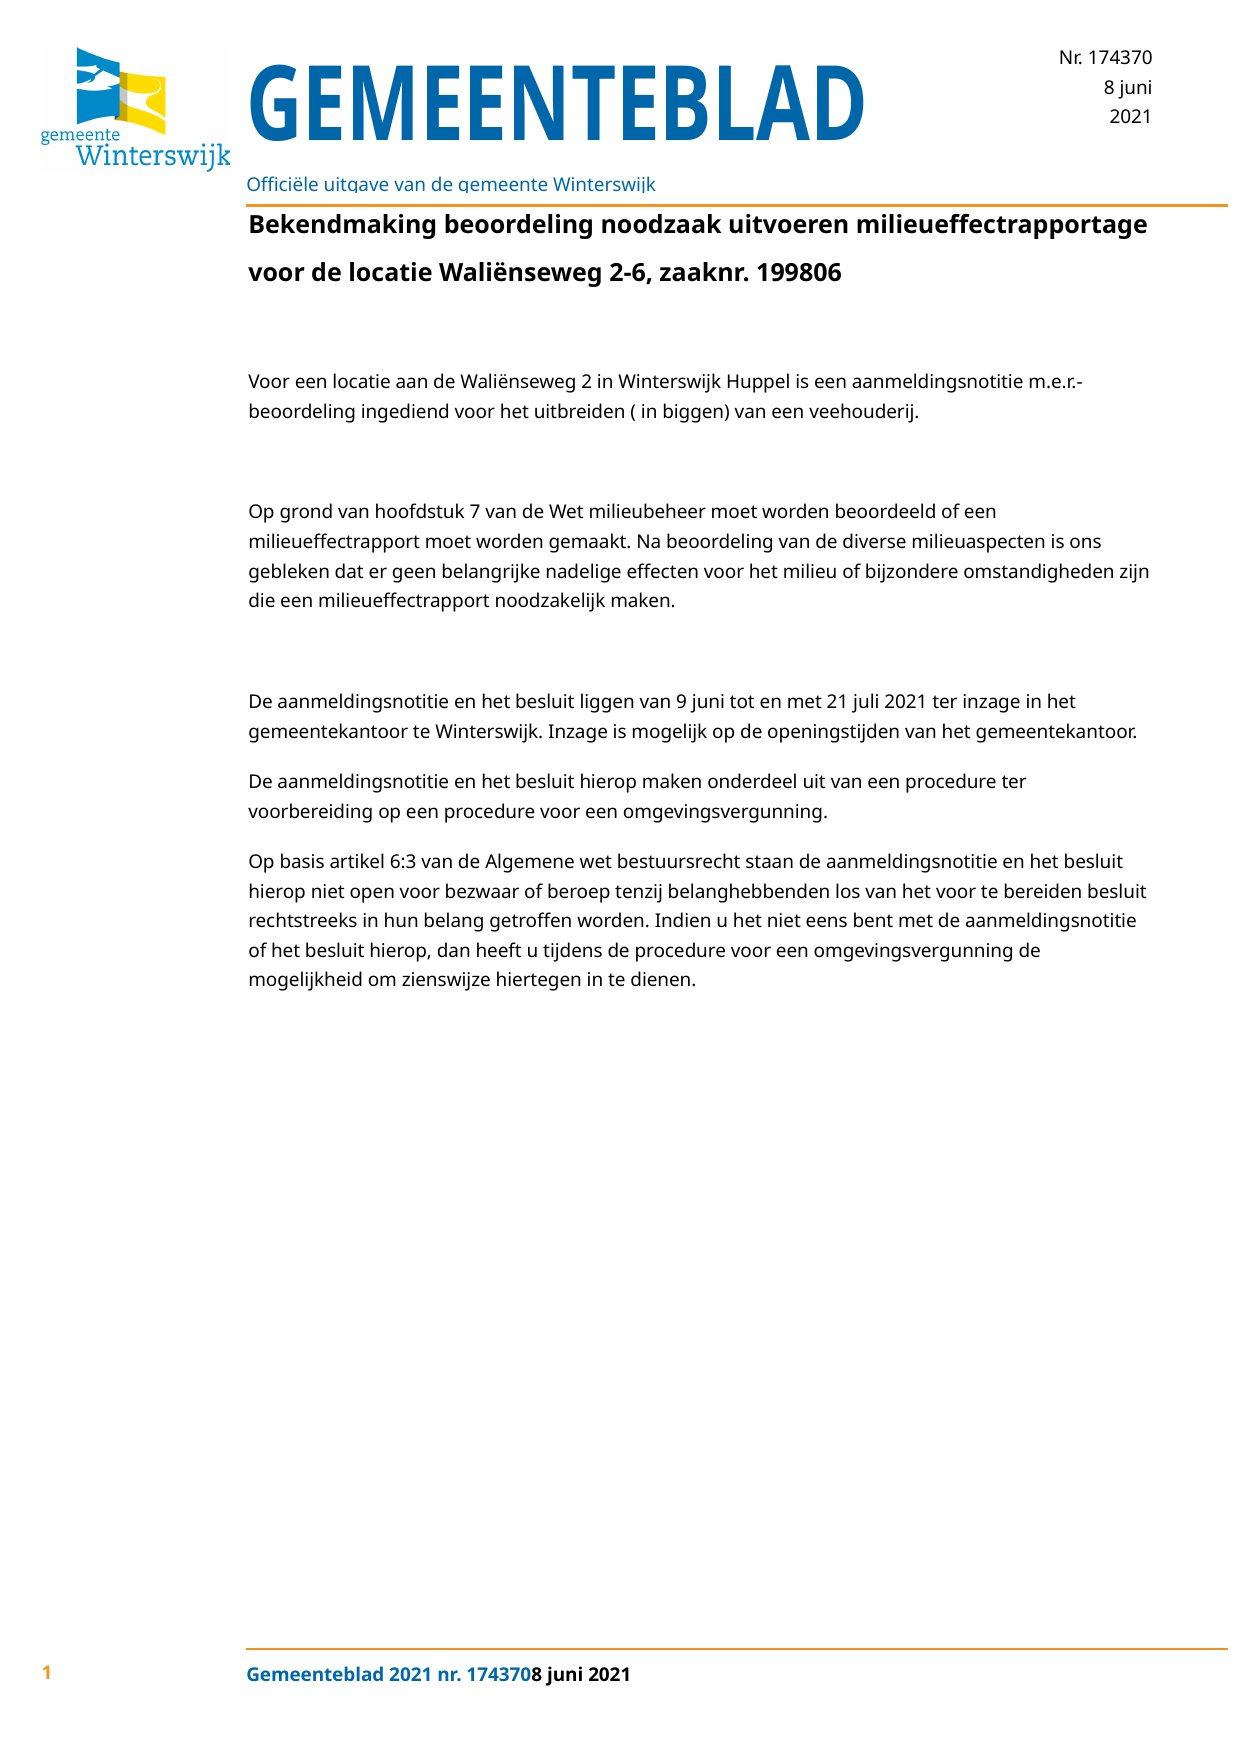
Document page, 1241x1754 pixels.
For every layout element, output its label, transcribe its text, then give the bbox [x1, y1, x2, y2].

picture [225, 153, 231, 162]
text Op grond van hoofdstuk 7 van de Wet milieubeheer moet worden beoordeeld of een milieueffectrapport moet worden gemaakt. Na beoordeling van de diverse milieuaspecten is ons gebleken dat er geen belangrijke nadelige effecten voor het milieu of bijzondere omstandigheden zijn die een milieueffectrapport noodzakelijk maken. [248, 499, 1152, 613]
text Op basis artikel 6:3 van de Algemene wet bestuursrecht staan de aanmeldingsnotitie en het besluit hierop niet open voor bezwaar of beroep tenzij belanghebbenden los van het voor te bereiden besluit rechtstreeks in hun belang getroffen worden. Indien u het niet eens bent met de aanmeldingsnotitie of het besluit hierop, dan heeft u tijdens de procedure voor een omgevingsvergunning de mogelijkheid om zienswijze hiertegen in te dienen. [248, 848, 1152, 992]
text De aanmeldingsnotitie en het besluit liggen van 9 juni tot en met 21 juli 2021 ter inzage in het gemeentekantoor te Winterswijk. Inzage is mogelijk op de openingstijden van het gemeentekantoor. [248, 688, 1152, 744]
picture [41, 47, 231, 172]
text Voor een locatie aan de Waliënseweg 2 in Winterswijk Huppel is een aanmeldingsnotitie m.e.r.-beoordeling ingediend voor het uitbreiden ( in biggen) van een veehouderij. [248, 368, 1152, 424]
text Bekendmaking beoordeling noodzaak uitvoeren milieueffectrapportage voor de locatie Waliënseweg 2-6, zaaknr. 199806 [248, 207, 1152, 288]
text De aanmeldingsnotitie en het besluit hierop maken onderdeel uit van een procedure ter voorbereiding op een procedure voor een omgevingsvergunning. [248, 768, 1152, 824]
